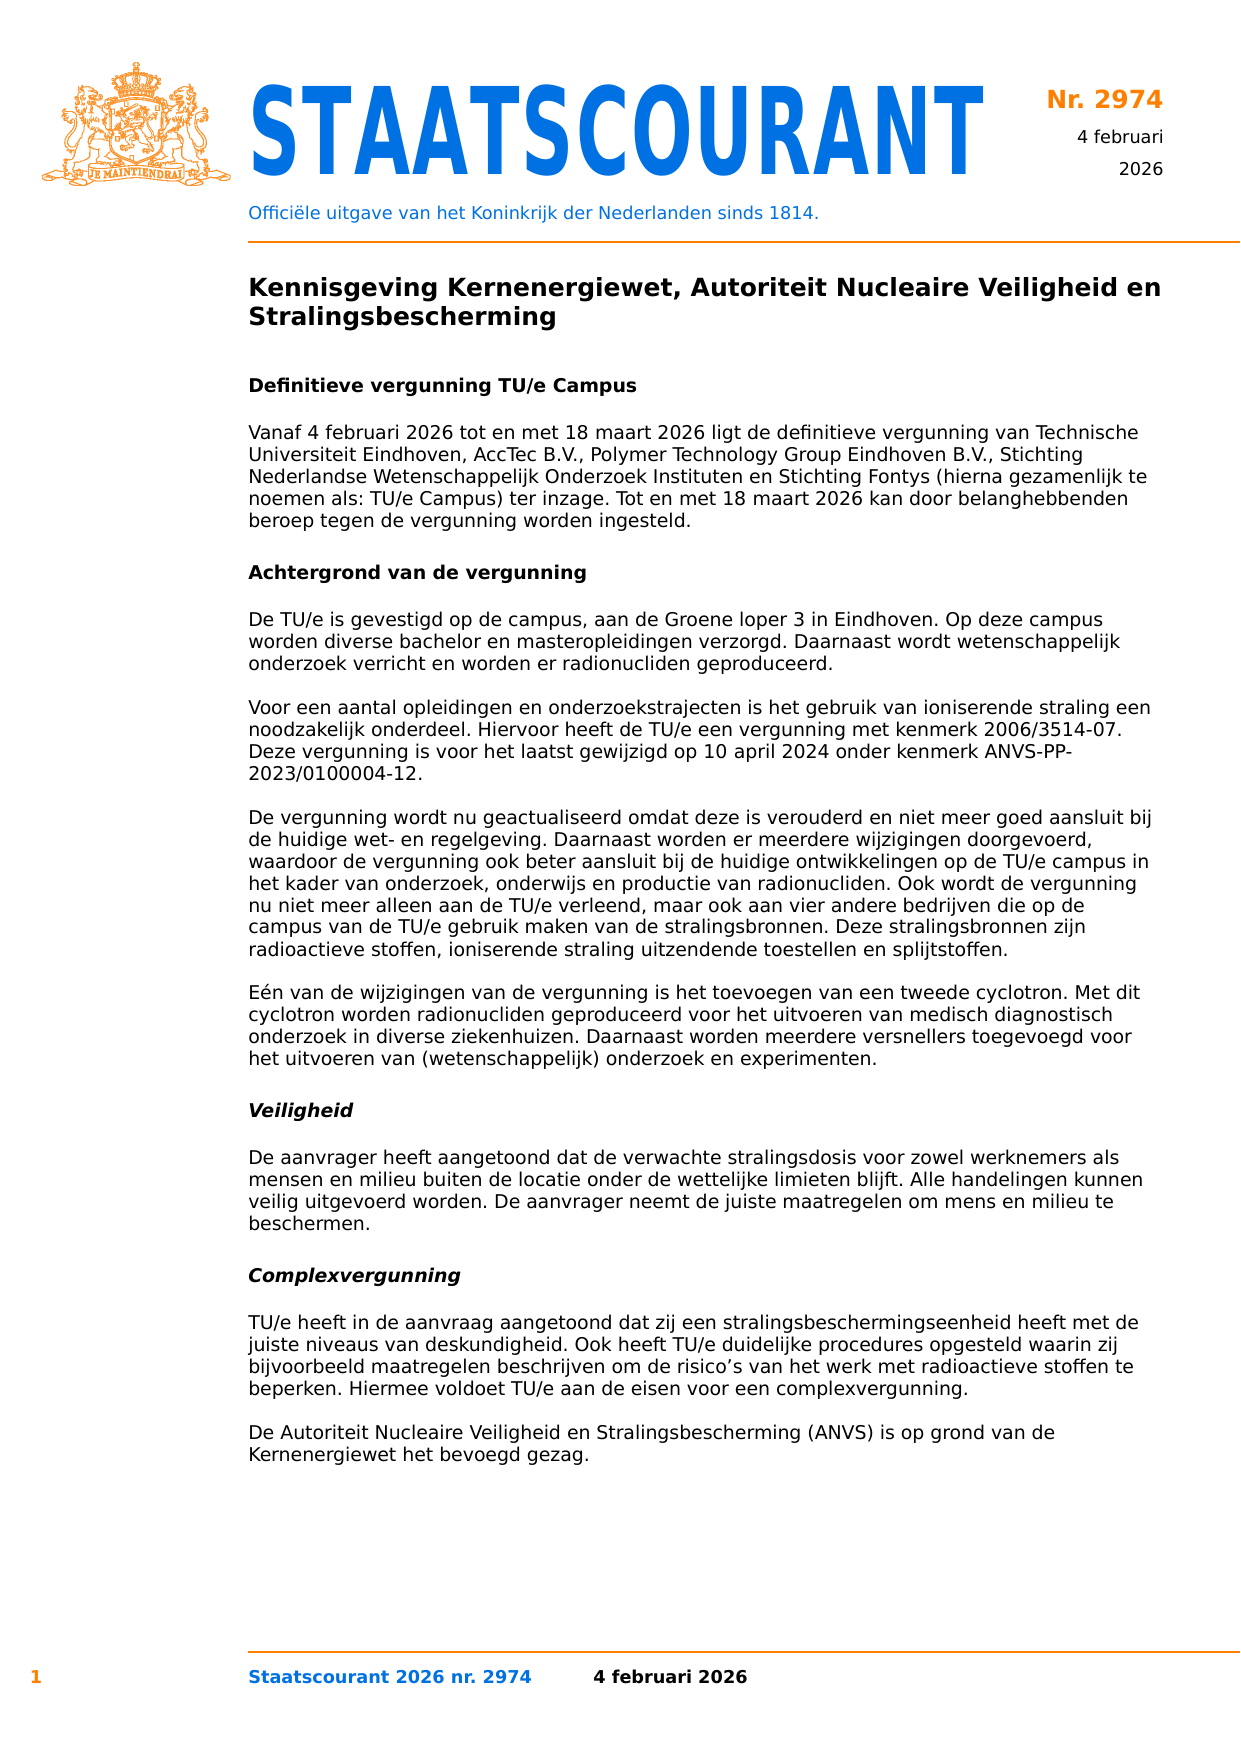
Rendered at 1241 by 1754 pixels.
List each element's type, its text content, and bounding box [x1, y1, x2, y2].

text Voor een aantal opleidingen en onderzoekstrajecten is het gebruik van ioniserende straling een noodzakelijk onderdeel. Hiervoor heeft de TU/e een vergunning met kenmerk 2006/3514-07. Deze vergunning is voor het laatst gewijzigd op 10 april 2024 onder kenmerk ANVS-PP-2023/0100004-12. [248, 697, 1163, 785]
subtitle Kennisgeving Kernenergiewet, Autoriteit Nucleaire Veiligheid en Stralingsbescherming [248, 273, 1163, 331]
subtitle Complexvergunning [248, 1265, 1163, 1287]
text De Autoriteit Nucleaire Veiligheid en Stralingsbescherming (ANVS) is op grond van de Kernenergiewet het bevoegd gezag. [248, 1422, 1163, 1466]
subtitle Veiligheid [248, 1100, 1163, 1122]
table_cell 2026 [998, 153, 1240, 203]
table_cell Officiële uitgave van het Koninkrijk der Nederlanden sinds 1814. [248, 203, 1240, 241]
text De aanvrager heeft aangetoond dat de verwachte stralingsdosis voor zowel werknemers als mensen en milieu buiten de locatie onder de wettelijke limieten blijft. Alle handelingen kunnen veilig uitgevoerd worden. De aanvrager neemt de juiste maatregelen om mens en milieu te beschermen. [248, 1147, 1163, 1235]
text Eén van de wijzigingen van de vergunning is het toevoegen van een tweede cyclotron. Met dit cyclotron worden radionucliden geproduceerd voor het uitvoeren van medisch diagnostisch onderzoek in diverse ziekenhuizen. Daarnaast worden meerdere versnellers toegevoegd voor het uitvoeren van (wetenschappelijk) onderzoek en experimenten. [248, 982, 1163, 1070]
subtitle Achtergrond van de vergunning [248, 562, 1163, 584]
picture [41, 62, 231, 186]
table_header [25, 62, 248, 241]
text Vanaf 4 februari 2026 tot en met 18 maart 2026 ligt de definitieve vergunning van Technische Universiteit Eindhoven, AccTec B.V., Polymer Technology Group Eindhoven B.V., Stichting Nederlandse Wetenschappelijk Onderzoek Instituten en Stichting Fontys (hierna gezamenlijk te noemen als: TU/e Campus) ter inzage. Tot en met 18 maart 2026 kan door belanghebbenden beroep tegen de vergunning worden ingesteld. [248, 422, 1163, 532]
table_header Nr. 2974 [998, 62, 1240, 121]
text De vergunning wordt nu geactualiseerd omdat deze is verouderd en niet meer goed aansluit bij de huidige wet- en regelgeving. Daarnaast worden er meerdere wijzigingen doorgevoerd, waardoor de vergunning ook beter aansluit bij de huidige ontwikkelingen op de TU/e campus in het kader van onderzoek, onderwijs en productie van radionucliden. Ook wordt de vergunning nu niet meer alleen aan de TU/e verleend, maar ook aan vier andere bedrijven die op de campus van de TU/e gebruik maken van de stralingsbronnen. Deze stralingsbronnen zijn radioactieve stoffen, ioniserende straling uitzendende toestellen en splijtstoffen. [248, 807, 1163, 960]
table_cell 4 februari [998, 121, 1240, 153]
text De TU/e is gevestigd op de campus, aan de Groene loper 3 in Eindhoven. Op deze campus worden diverse bachelor en masteropleidingen verzorgd. Daarnaast wordt wetenschappelijk onderzoek verricht en worden er radionucliden geproduceerd. [248, 609, 1163, 675]
table_header STAATSCOURANT [248, 62, 998, 203]
text TU/e heeft in de aanvraag aangetoond dat zij een stralingsbeschermingseenheid heeft met de juiste niveaus van deskundigheid. Ook heeft TU/e duidelijke procedures opgesteld waarin zij bijvoorbeeld maatregelen beschrijven om de risico’s van het werk met radioactieve stoffen te beperken. Hiermee voldoet TU/e aan de eisen voor een complexvergunning. [248, 1312, 1163, 1400]
subtitle Definitieve vergunning TU/e Campus [248, 375, 1163, 397]
